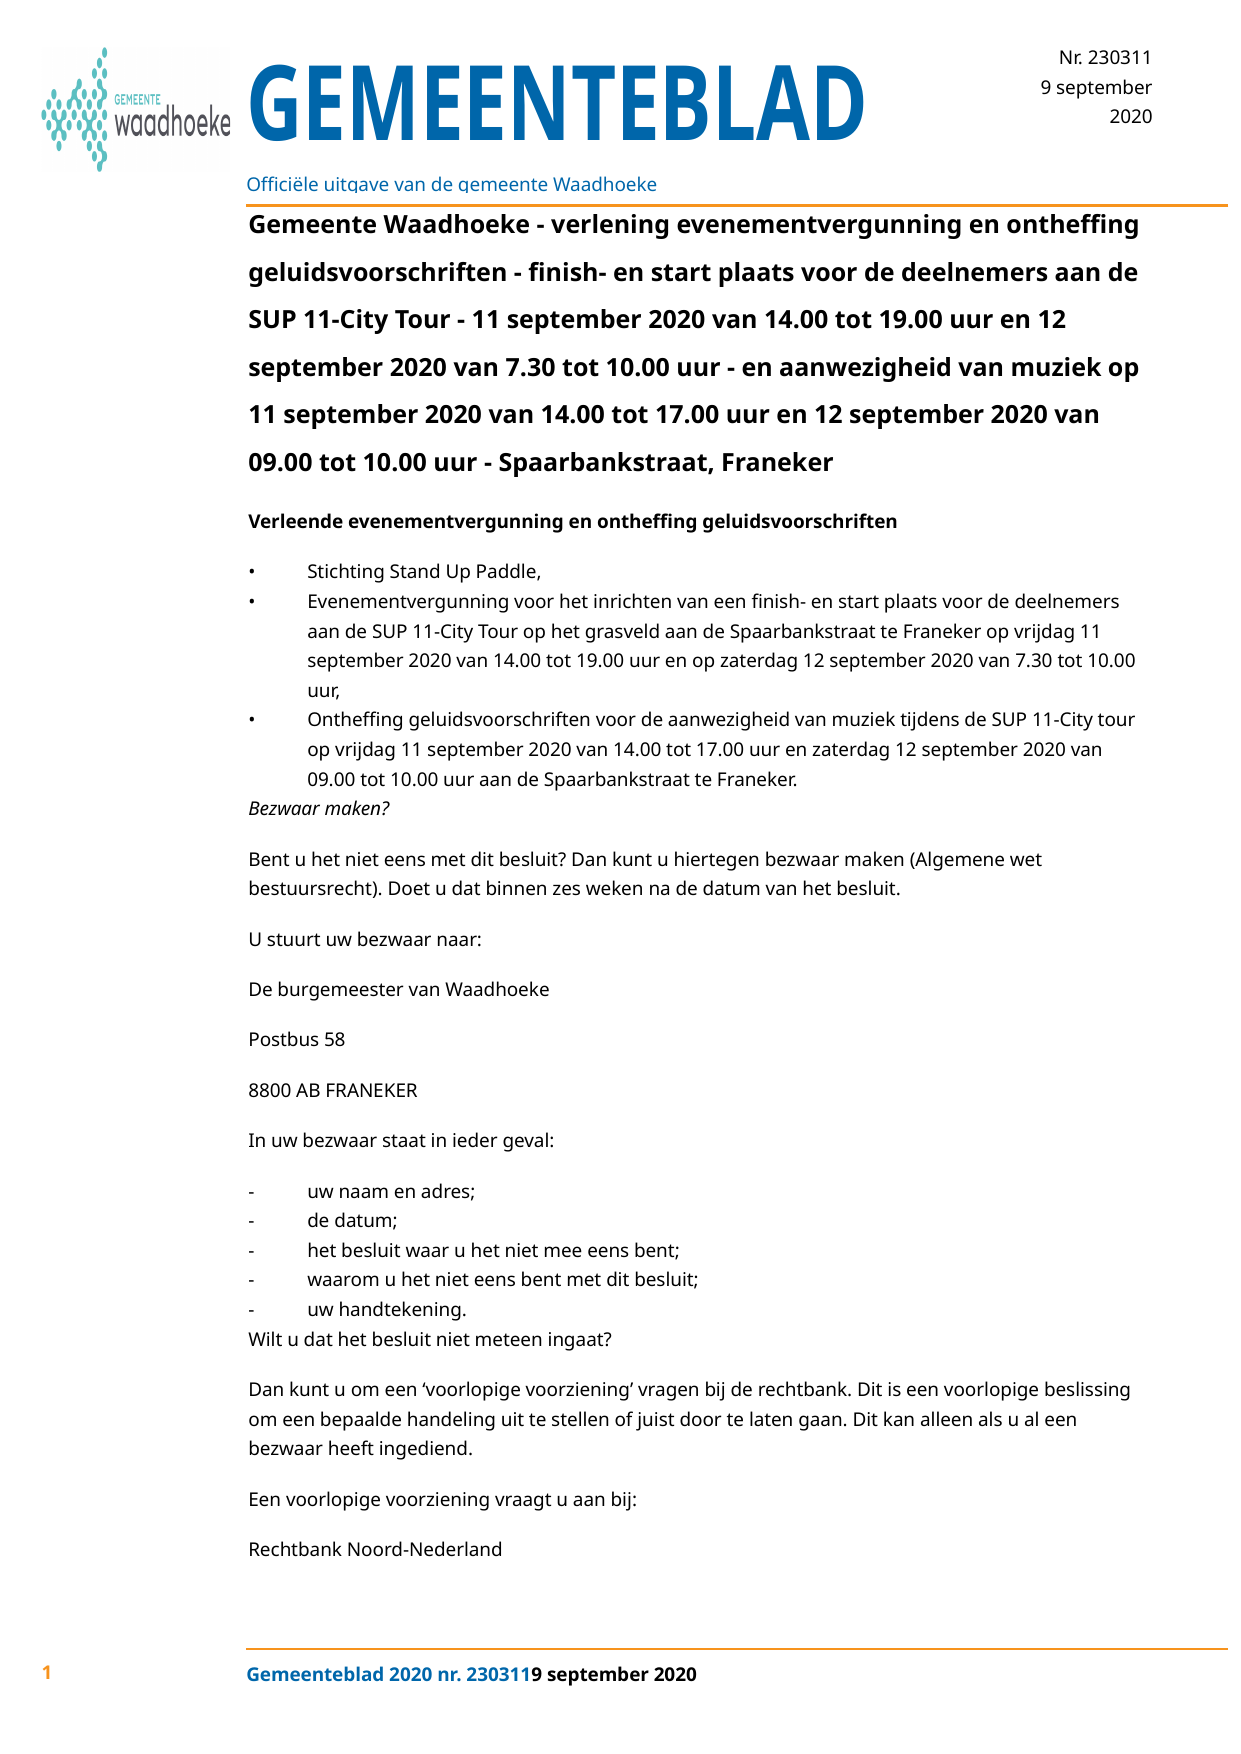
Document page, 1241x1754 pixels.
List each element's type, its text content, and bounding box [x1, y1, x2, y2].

list de datum; [248, 1207, 1152, 1233]
list Ontheffing geluidsvoorschriften voor de aanwezigheid van muziek tijdens de SUP 11-City tour op vrijdag 11 september 2020 van 14.00 tot 17.00 uur en zaterdag 12 september 2020 van 09.00 tot 10.00 uur aan de Spaarbankstraat te Franeker. [248, 707, 1152, 792]
text Rechtbank Noord-Nederland [248, 1536, 1152, 1562]
list waarom u het niet eens bent met dit besluit; [248, 1267, 1152, 1292]
list uw naam en adres; [248, 1178, 1152, 1204]
picture [41, 47, 231, 172]
list Evenementvergunning voor het inrichten van een finish- en start plaats voor de deelnemers aan de SUP 11-City Tour op het grasveld aan de Spaarbankstraat te Franeker op vrijdag 11 september 2020 van 14.00 tot 19.00 uur en op zaterdag 12 september 2020 van 7.30 tot 10.00 uur, [248, 588, 1152, 703]
text Bezwaar maken? [248, 795, 1152, 821]
text Gemeente Waadhoeke - verlening evenementvergunning en ontheffing geluidsvoorschriften - finish- en start plaats voor de deelnemers aan de SUP 11-City Tour - 11 september 2020 van 14.00 tot 19.00 uur en 12 september 2020 van 7.30 tot 10.00 uur - en aanwezigheid van muziek op 11 september 2020 van 14.00 tot 17.00 uur en 12 september 2020 van 09.00 tot 10.00 uur - Spaarbankstraat, Franeker [248, 207, 1152, 479]
list Stichting Stand Up Paddle, [248, 559, 1152, 584]
text De burgemeester van Waadhoeke [248, 976, 1152, 1002]
list het besluit waar u het niet mee eens bent; [248, 1237, 1152, 1263]
list uw handtekening. [248, 1296, 1152, 1322]
text Een voorlopige voorziening vraagt u aan bij: [248, 1486, 1152, 1512]
text Wilt u dat het besluit niet meteen ingaat? [248, 1326, 1152, 1352]
text Postbus 58 [248, 1027, 1152, 1052]
text Bent u het niet eens met dit besluit? Dan kunt u hiertegen bezwaar maken (Algemene wet bestuursrecht). Doet u dat binnen zes weken na de datum van het besluit. [248, 846, 1152, 901]
text Verleende evenementvergunning en ontheffing geluidsvoorschriften [248, 508, 1152, 534]
text Dan kunt u om een ‘voorlopige voorziening’ vragen bij de rechtbank. Dit is een voorlopige beslissing om een bepaalde handeling uit te stellen of juist door te laten gaan. Dit kan alleen als u al een bezwaar heeft ingediend. [248, 1376, 1152, 1461]
text In uw bezwaar staat in ieder geval: [248, 1127, 1152, 1153]
text 8800 AB FRANEKER [248, 1077, 1152, 1103]
text U stuurt uw bezwaar naar: [248, 926, 1152, 952]
